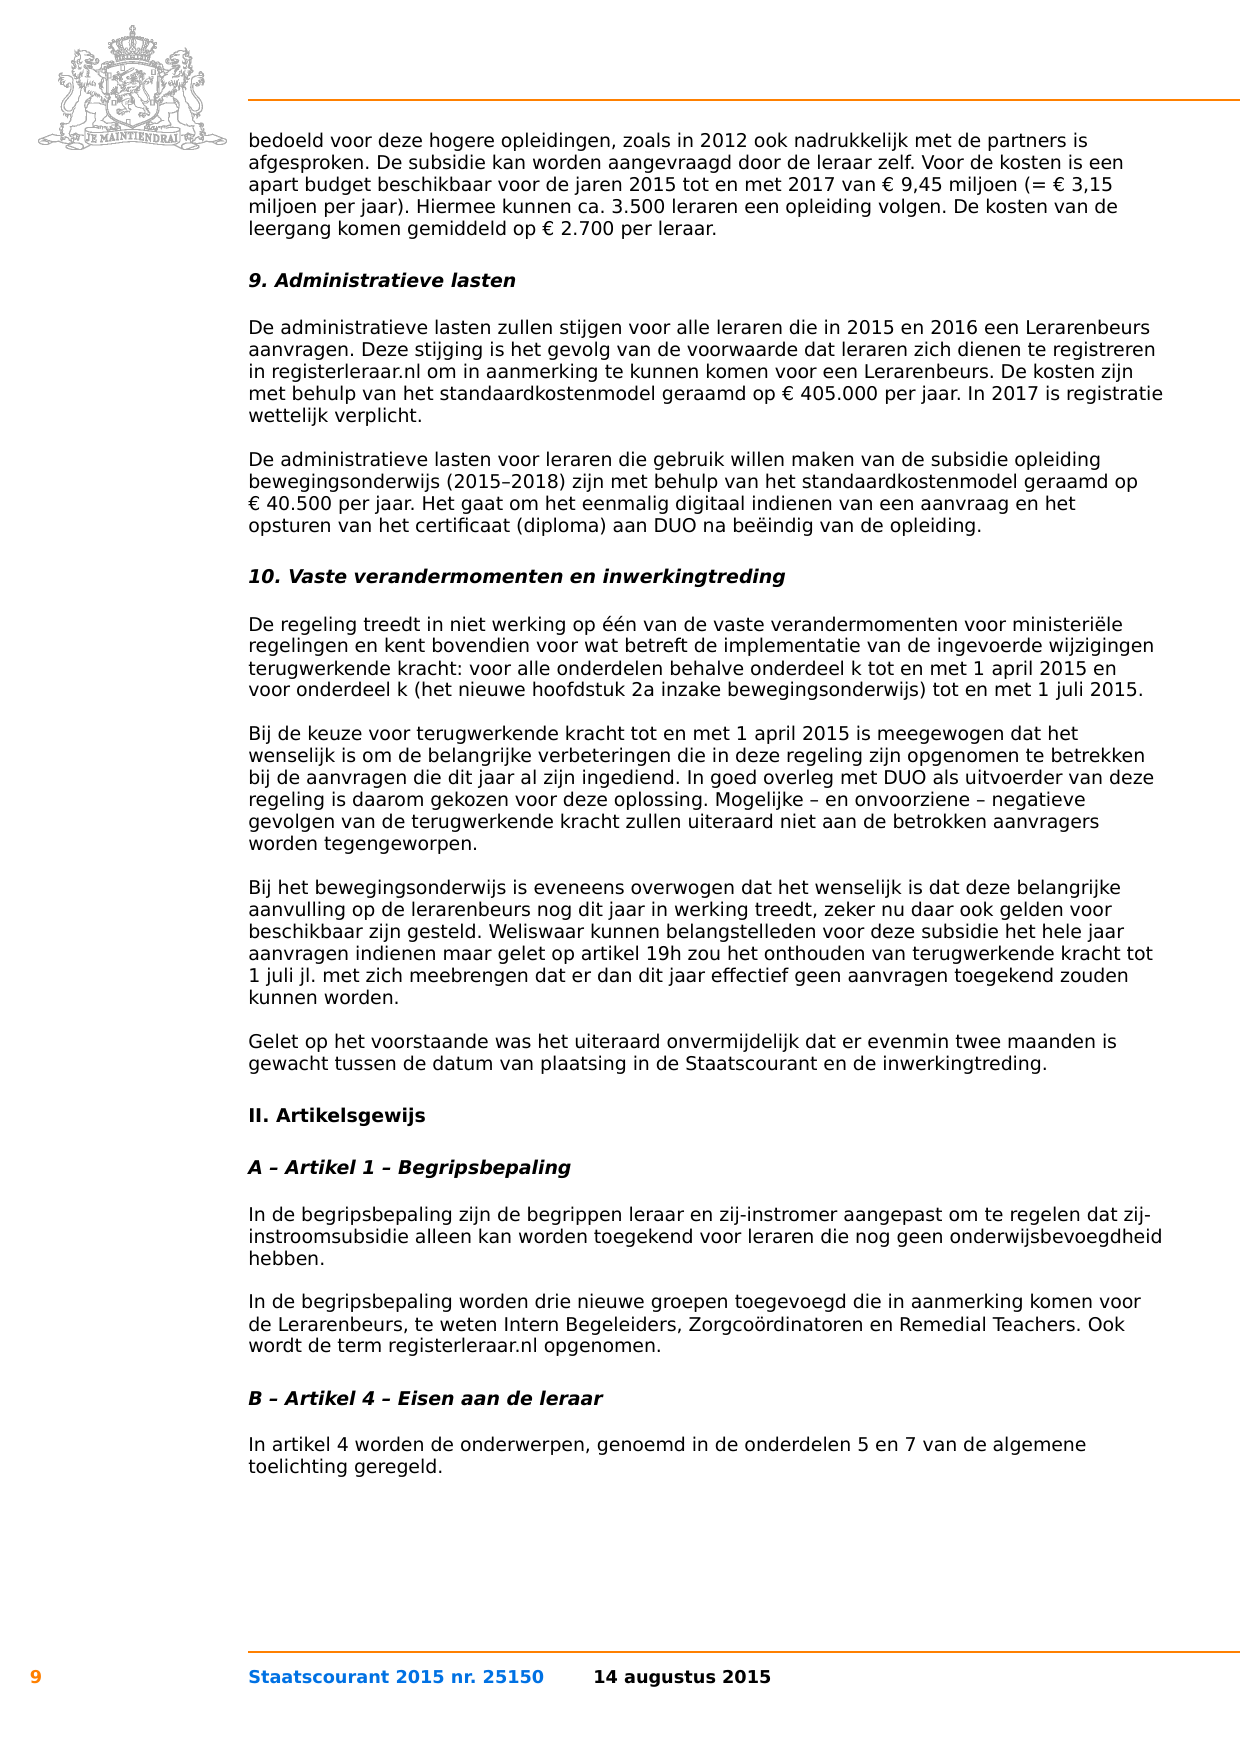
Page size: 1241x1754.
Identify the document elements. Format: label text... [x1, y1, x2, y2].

text De regeling treedt in niet werking op één van de vaste verandermomenten voor ministeriële regelingen en kent bovendien voor wat betreft de implementatie van de ingevoerde wijzigingen terugwerkende kracht: voor alle onderdelen behalve onderdeel k tot en met 1 april 2015 en voor onderdeel k (het nieuwe hoofdstuk 2a inzake bewegingsonderwijs) tot en met 1 juli 2015. [248, 613, 1163, 701]
text De administratieve lasten voor leraren die gebruik willen maken van de subsidie opleiding bewegingsonderwijs (2015–2018) zijn met behulp van het standaardkostenmodel geraamd op € 40.500 per jaar. Het gaat om het eenmalig digitaal indienen van een aanvraag en het opsturen van het certificaat (diploma) aan DUO na beëindig van de opleiding. [248, 448, 1163, 536]
subtitle 10. Vaste verandermomenten en inwerkingtreding [248, 566, 1163, 588]
text Gelet op het voorstaande was het uiteraard onvermijdelijk dat er evenmin twee maanden is gewacht tussen de datum van plaatsing in de Staatscourant en de inwerkingtreding. [248, 1031, 1163, 1075]
subtitle A – Artikel 1 – Begripsbepaling [248, 1157, 1163, 1179]
picture [38, 25, 227, 150]
subtitle 9. Administratieve lasten [248, 270, 1163, 292]
text In de begripsbepaling worden drie nieuwe groepen toegevoegd die in aanmerking komen voor de Lerarenbeurs, te weten Intern Begeleiders, Zorgcoördinatoren en Remedial Teachers. Ook wordt de term registerleraar.nl opgenomen. [248, 1291, 1163, 1357]
subtitle B – Artikel 4 – Eisen aan de leraar [248, 1387, 1163, 1409]
text Bij het bewegingsonderwijs is eveneens overwogen dat het wenselijk is dat deze belangrijke aanvulling op de lerarenbeurs nog dit jaar in werking treedt, zeker nu daar ook gelden voor beschikbaar zijn gesteld. Weliswaar kunnen belangstelleden voor deze subsidie het hele jaar aanvragen indienen maar gelet op artikel 19h zou het onthouden van terugwerkende kracht tot 1 juli jl. met zich meebrengen dat er dan dit jaar effectief geen aanvragen toegekend zouden kunnen worden. [248, 877, 1163, 1009]
text In de begripsbepaling zijn de begrippen leraar en zij-instromer aangepast om te regelen dat zij-instroomsubsidie alleen kan worden toegekend voor leraren die nog geen onderwijsbevoegdheid hebben. [248, 1204, 1163, 1269]
text Bij de keuze voor terugwerkende kracht tot en met 1 april 2015 is meegewogen dat het wenselijk is om de belangrijke verbeteringen die in deze regeling zijn opgenomen te betrekken bij de aanvragen die dit jaar al zijn ingediend. In goed overleg met DUO als uitvoerder van deze regeling is daarom gekozen voor deze oplossing. Mogelijke – en onvoorziene – negatieve gevolgen van de terugwerkende kracht zullen uiteraard niet aan de betrokken aanvragers worden tegengeworpen. [248, 723, 1163, 855]
subtitle II. Artikelsgewijs [248, 1105, 1163, 1127]
text bedoeld voor deze hogere opleidingen, zoals in 2012 ook nadrukkelijk met de partners is afgesproken. De subsidie kan worden aangevraagd door de leraar zelf. Voor de kosten is een apart budget beschikbaar voor de jaren 2015 tot en met 2017 van € 9,45 miljoen (= € 3,15 miljoen per jaar). Hiermee kunnen ca. 3.500 leraren een opleiding volgen. De kosten van de leergang komen gemiddeld op € 2.700 per leraar. [248, 130, 1163, 240]
text In artikel 4 worden de onderwerpen, genoemd in de onderdelen 5 en 7 van de algemene toelichting geregeld. [248, 1434, 1163, 1478]
text De administratieve lasten zullen stijgen voor alle leraren die in 2015 en 2016 een Lerarenbeurs aanvragen. Deze stijging is het gevolg van de voorwaarde dat leraren zich dienen te registreren in registerleraar.nl om in aanmerking te kunnen komen voor een Lerarenbeurs. De kosten zijn met behulp van het standaardkostenmodel geraamd op € 405.000 per jaar. In 2017 is registratie wettelijk verplicht. [248, 317, 1163, 427]
